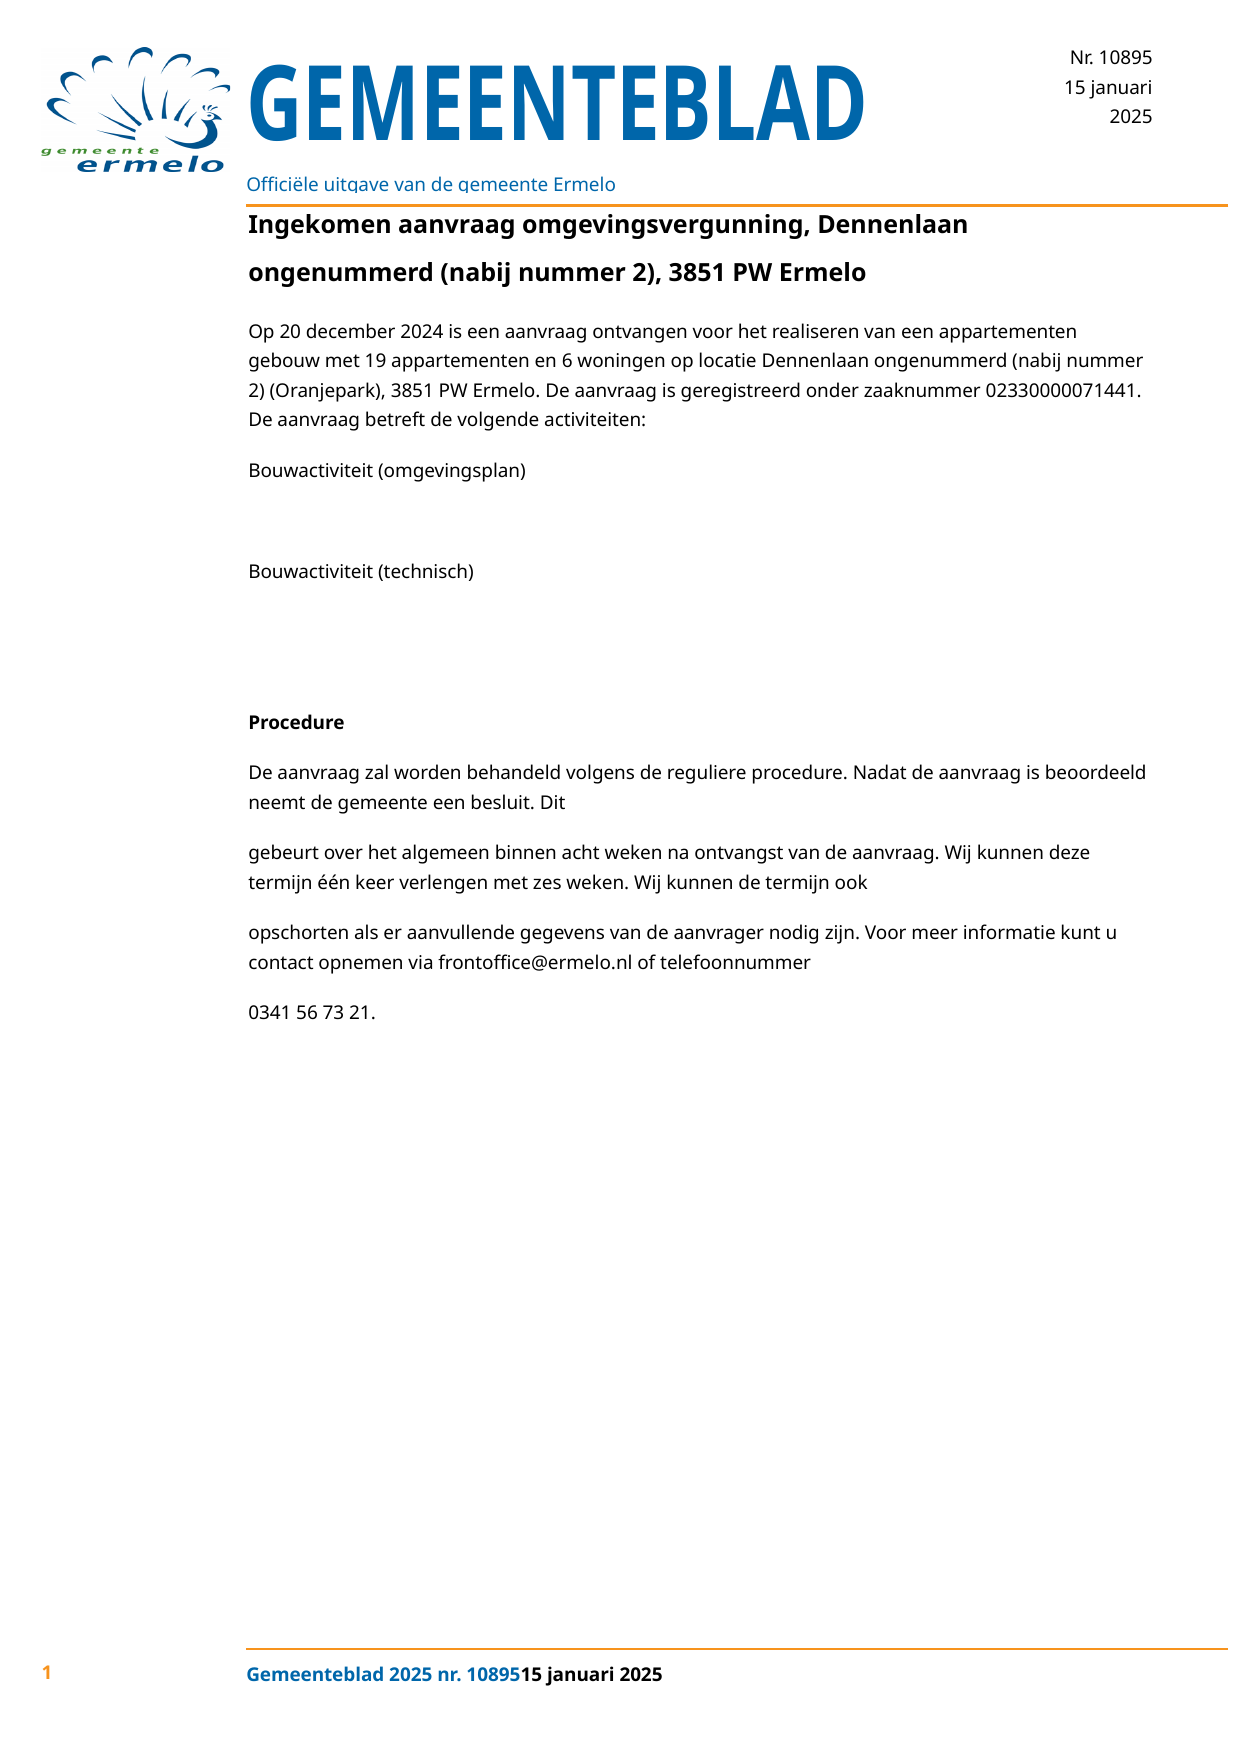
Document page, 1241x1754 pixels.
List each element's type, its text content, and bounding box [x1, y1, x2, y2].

text opschorten als er aanvullende gegevens van de aanvrager nodig zijn. Voor meer informatie kunt u contact opnemen via frontoffice@ermelo.nl of telefoonnummer [248, 919, 1152, 975]
text Procedure [248, 709, 1152, 735]
text Bouwactiviteit (technisch) [248, 558, 1152, 584]
text Bouwactiviteit (omgevingsplan) [248, 457, 1152, 483]
text De aanvraag zal worden behandeld volgens de reguliere procedure. Nadat de aanvraag is beoordeeld neemt de gemeente een besluit. Dit [248, 759, 1152, 815]
text Op 20 december 2024 is een aanvraag ontvangen voor het realiseren van een appartementen gebouw met 19 appartementen en 6 woningen op locatie Dennenlaan ongenummerd (nabij nummer 2) (Oranjepark), 3851 PW Ermelo. De aanvraag is geregistreerd onder zaaknummer 02330000071441. De aanvraag betreft de volgende activiteiten: [248, 318, 1152, 432]
picture [41, 47, 231, 172]
text gebeurt over het algemeen binnen acht weken na ontvangst van de aanvraag. Wij kunnen deze termijn één keer verlengen met zes weken. Wij kunnen de termijn ook [248, 839, 1152, 895]
text 0341 56 73 21. [248, 999, 1152, 1025]
text Ingekomen aanvraag omgevingsvergunning, Dennenlaan ongenummerd (nabij nummer 2), 3851 PW Ermelo [248, 207, 1152, 288]
